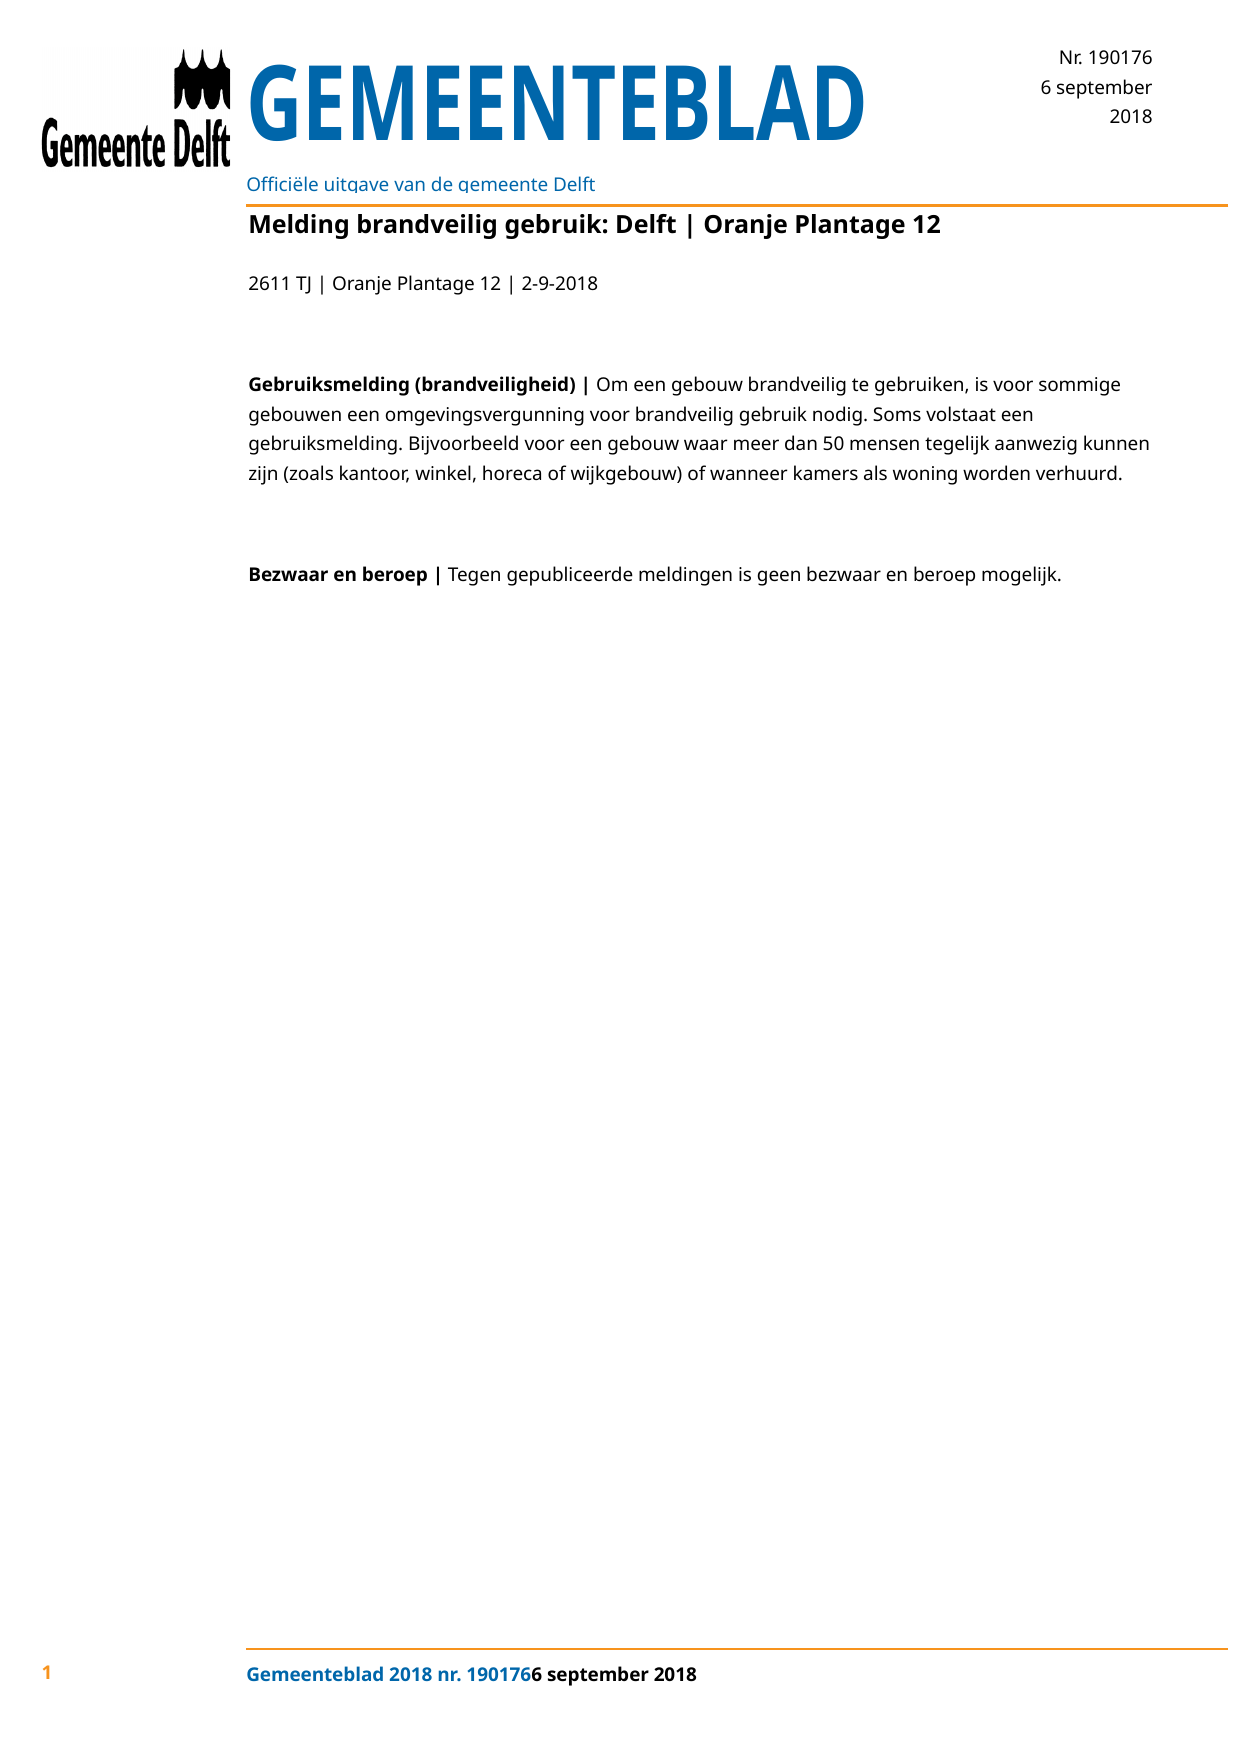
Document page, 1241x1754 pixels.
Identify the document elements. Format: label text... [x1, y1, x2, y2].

text 2611 TJ | Oranje Plantage 12 | 2-9-2018 [248, 270, 1152, 296]
text Gebruiksmelding (brandveiligheid) | Om een gebouw brandveilig te gebruiken, is voor sommige gebouwen een omgevingsvergunning voor brandveilig gebruik nodig. Soms volstaat een gebruiksmelding. Bijvoorbeeld voor een gebouw waar meer dan 50 mensen tegelijk aanwezig kunnen zijn (zoals kantoor, winkel, horeca of wijkgebouw) of wanneer kamers als woning worden verhuurd. [248, 371, 1152, 486]
text Melding brandveilig gebruik: Delft | Oranje Plantage 12 [248, 207, 1152, 241]
picture [41, 47, 231, 172]
text Bezwaar en beroep | Tegen gepubliceerde meldingen is geen bezwaar en beroep mogelijk. [248, 561, 1152, 586]
